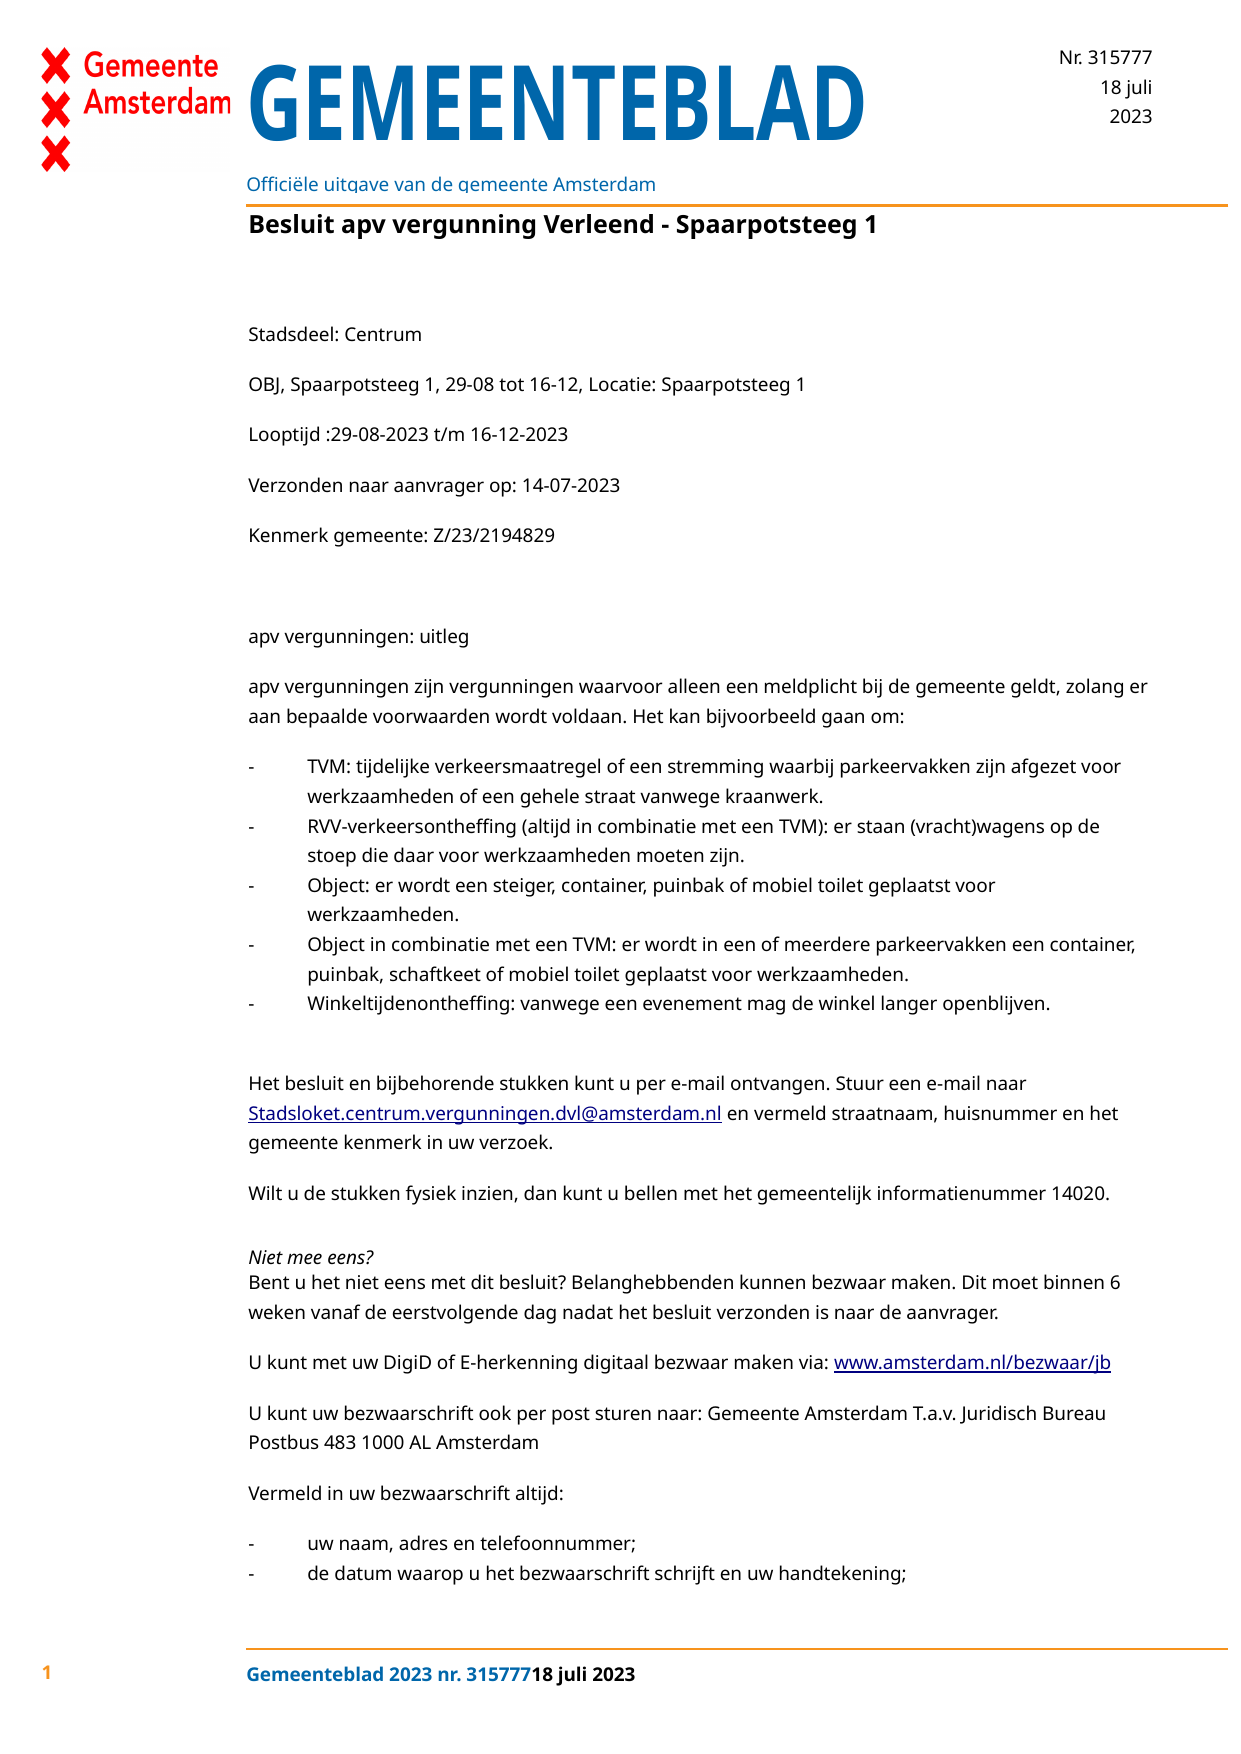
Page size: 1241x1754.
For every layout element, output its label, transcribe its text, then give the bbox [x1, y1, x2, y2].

text Looptijd :29-08-2023 t/m 16-12-2023 [248, 422, 1152, 447]
picture [41, 47, 231, 172]
text Bent u het niet eens met dit besluit? Belanghebbenden kunnen bezwaar maken. Dit moet binnen 6 weken vanaf de eerstvolgende dag nadat het besluit verzonden is naar de aanvrager. [248, 1269, 1152, 1325]
text apv vergunningen zijn vergunningen waarvoor alleen een meldplicht bij de gemeente geldt, zolang er aan bepaalde voorwaarden wordt voldaan. Het kan bijvoorbeeld gaan om: [248, 674, 1152, 729]
text U kunt met uw DigiD of E-herkenning digitaal bezwaar maken via: www.amsterdam.nl/bezwaar/jb [248, 1349, 1152, 1375]
list de datum waarop u het bezwaarschrift schrijft en uw handtekening; [248, 1560, 1152, 1586]
text Wilt u de stukken fysiek inzien, dan kunt u bellen met het gemeentelijk informatienummer 14020. [248, 1180, 1152, 1206]
list Object in combinatie met een TVM: er wordt in een of meerdere parkeervakken een container, puinbak, schaftkeet of mobiel toilet geplaatst voor werkzaamheden. [248, 931, 1152, 986]
text Besluit apv vergunning Verleend - Spaarpotsteeg 1 [248, 207, 1152, 241]
text Niet mee eens? [248, 1244, 1152, 1269]
text Stadsdeel: Centrum [248, 321, 1152, 346]
text Kenmerk gemeente: Z/23/2194829 [248, 522, 1152, 548]
list RVV-verkeersontheffing (altijd in combinatie met een TVM): er staan (vracht)wagens op de stoep die daar voor werkzaamheden moeten zijn. [248, 813, 1152, 868]
text Verzonden naar aanvrager op: 14-07-2023 [248, 472, 1152, 498]
text apv vergunningen: uitleg [248, 623, 1152, 649]
text OBJ, Spaarpotsteeg 1, 29-08 tot 16-12, Locatie: Spaarpotsteeg 1 [248, 371, 1152, 397]
list Object: er wordt een steiger, container, puinbak of mobiel toilet geplaatst voor werkzaamheden. [248, 872, 1152, 927]
text Het besluit en bijbehorende stukken kunt u per e-mail ontvangen. Stuur een e-mail naar Stadsloket.centrum.vergunningen.dvl@amsterdam.nl en vermeld straatnaam, huisnummer en het gemeente kenmerk in uw verzoek. [248, 1070, 1152, 1155]
list Winkeltijdenontheffing: vanwege een evenement mag de winkel langer openblijven. [248, 990, 1152, 1016]
text U kunt uw bezwaarschrift ook per post sturen naar: Gemeente Amsterdam T.a.v. Juridisch Bureau Postbus 483 1000 AL Amsterdam [248, 1400, 1152, 1455]
list uw naam, adres en telefoonnummer; [248, 1530, 1152, 1556]
list TVM: tijdelijke verkeersmaatregel of een stremming waarbij parkeervakken zijn afgezet voor werkzaamheden of een gehele straat vanwege kraanwerk. [248, 754, 1152, 809]
text Vermeld in uw bezwaarschrift altijd: [248, 1480, 1152, 1506]
